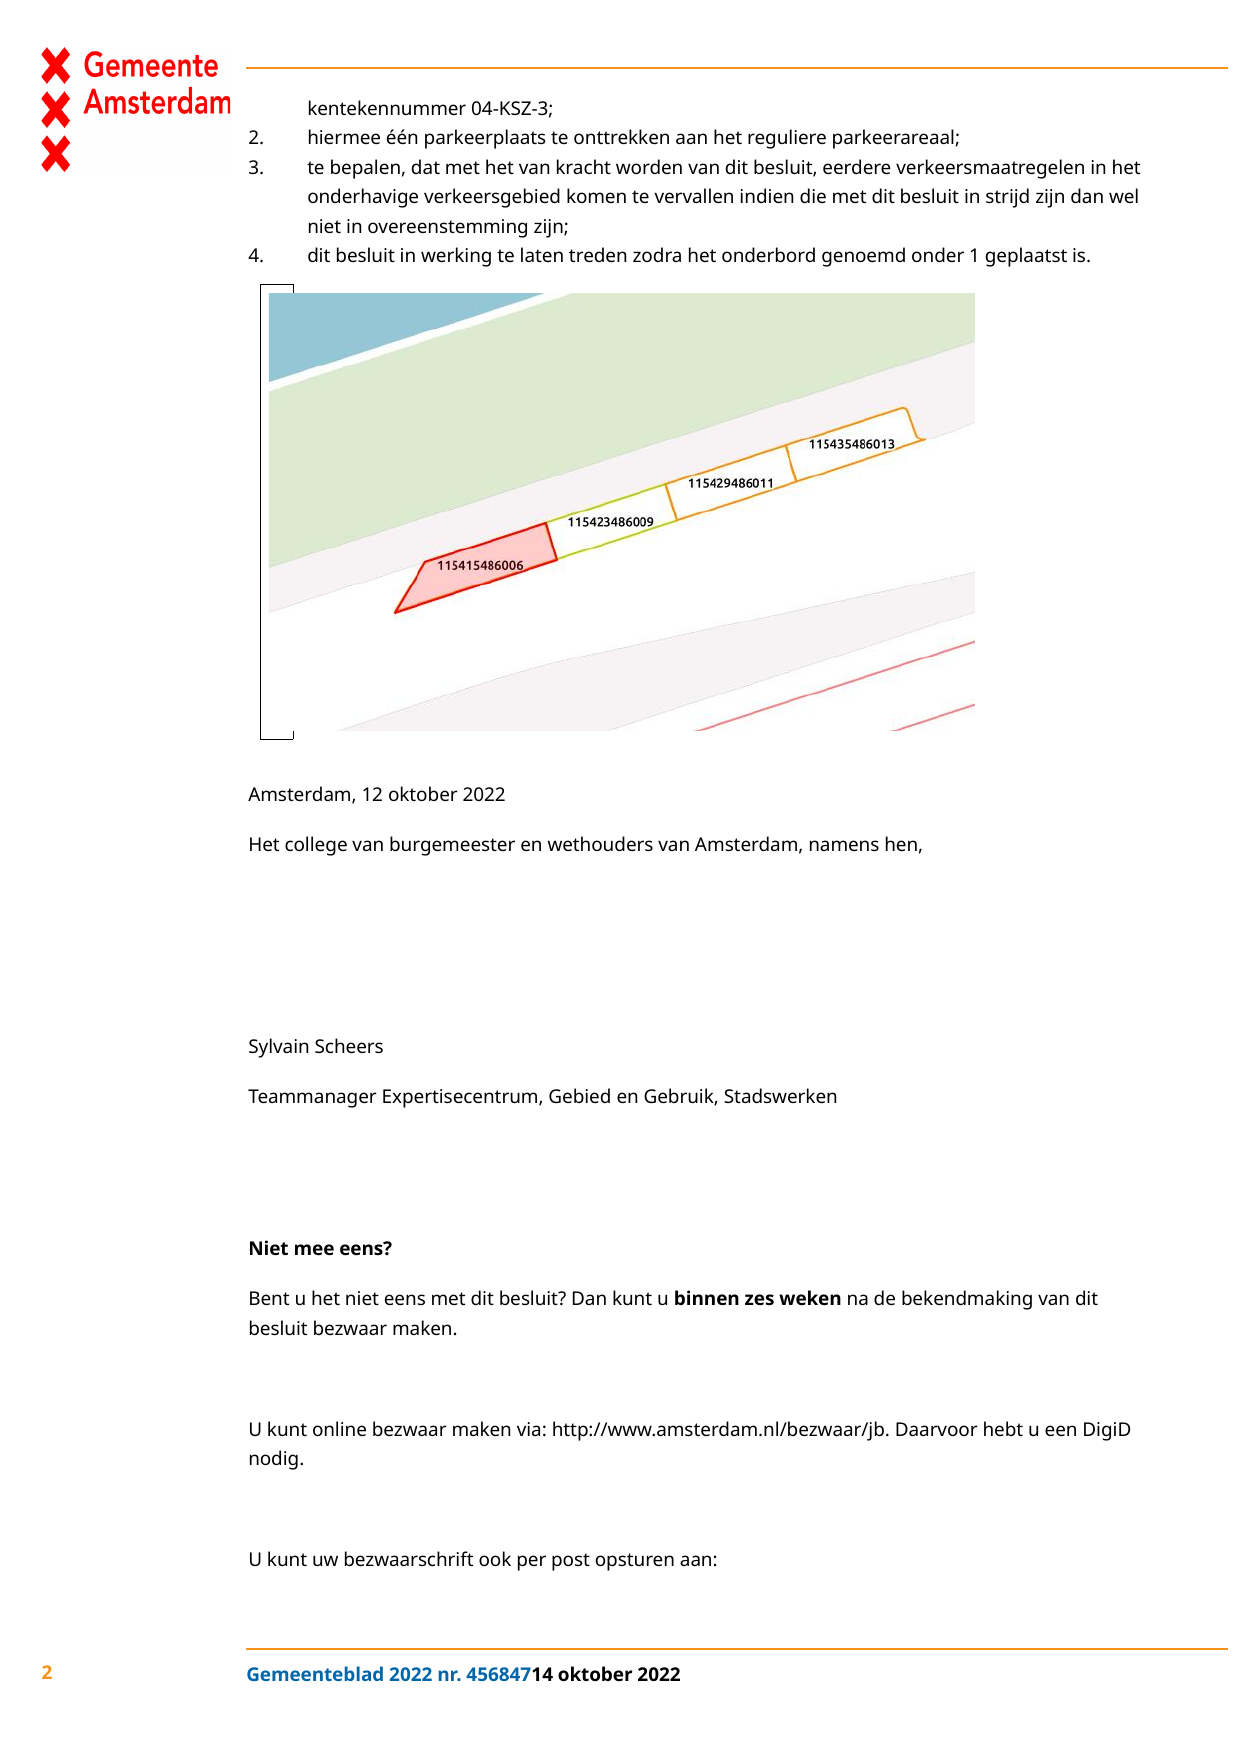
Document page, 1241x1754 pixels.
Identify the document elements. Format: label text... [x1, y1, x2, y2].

list dit besluit in werking te laten treden zodra het onderbord genoemd onder 1 geplaatst is. [248, 243, 1152, 268]
text Bent u het niet eens met dit besluit? Dan kunt u binnen zes weken na de bekendmaking van dit besluit bezwaar maken. [248, 1285, 1152, 1341]
text Amsterdam, 12 oktober 2022 [248, 781, 1152, 807]
list te bepalen, dat met het van kracht worden van dit besluit, eerdere verkeersmaatregelen in het onderhavige verkeersgebied komen te vervallen indien die met dit besluit in strijd zijn dan wel niet in overeenstemming zijn; [248, 154, 1152, 239]
list hiermee één parkeerplaats te onttrekken aan het reguliere parkeerareaal; [248, 124, 1152, 150]
picture [268, 293, 975, 731]
picture [41, 47, 231, 172]
text Het college van burgemeester en wethouders van Amsterdam, namens hen, [248, 832, 1152, 857]
list kentekennummer 04-KSZ-3; [248, 95, 1152, 121]
text Teammanager Expertisecentrum, Gebied en Gebruik, Stadswerken [248, 1084, 1152, 1109]
text Sylvain Scheers [248, 1033, 1152, 1059]
text U kunt uw bezwaarschrift ook per post opsturen aan: [248, 1546, 1152, 1572]
text Niet mee eens? [248, 1235, 1152, 1261]
text U kunt online bezwaar maken via: http://www.amsterdam.nl/bezwaar/jb. Daarvoor hebt u een DigiD nodig. [248, 1416, 1152, 1471]
